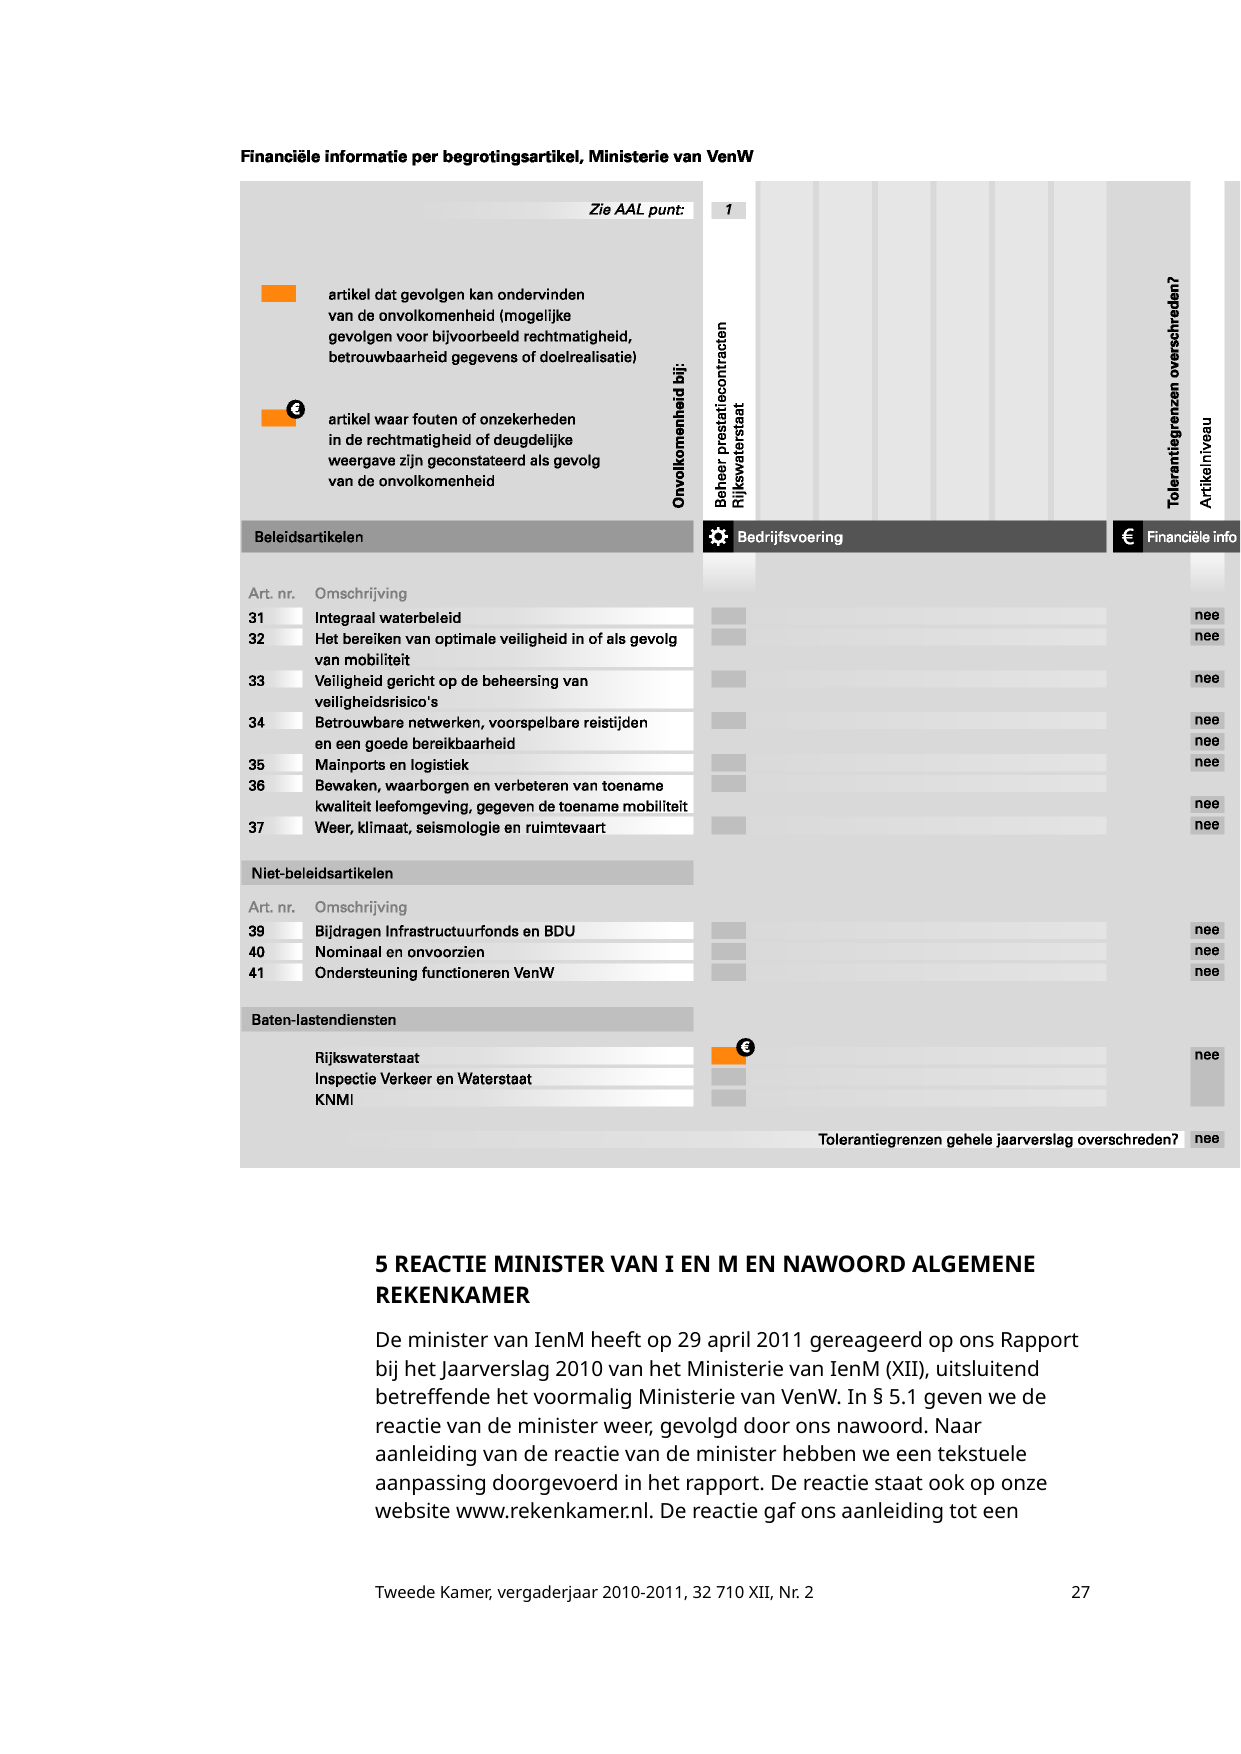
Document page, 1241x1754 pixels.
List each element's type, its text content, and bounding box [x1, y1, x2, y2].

picture [240, 150, 1241, 1168]
subtitle 5 REACTIE MINISTER VAN I EN M EN NAWOORD ALGEMENE REKENKAMER [375, 1248, 1090, 1311]
text De minister van IenM heeft op 29 april 2011 gereageerd op ons Rapport bij het Jaarverslag 2010 van het Ministerie van IenM (XII), uitsluitend betreffende het voormalig Ministerie van VenW. In § 5.1 geven we de reactie van de minister weer, gevolgd door ons nawoord. Naar aanleiding van de reactie van de minister hebben we een tekstuele aanpassing doorgevoerd in het rapport. De reactie staat ook op onze website www.rekenkamer.nl. De reactie gaf ons aanleiding tot een [375, 1326, 1090, 1525]
